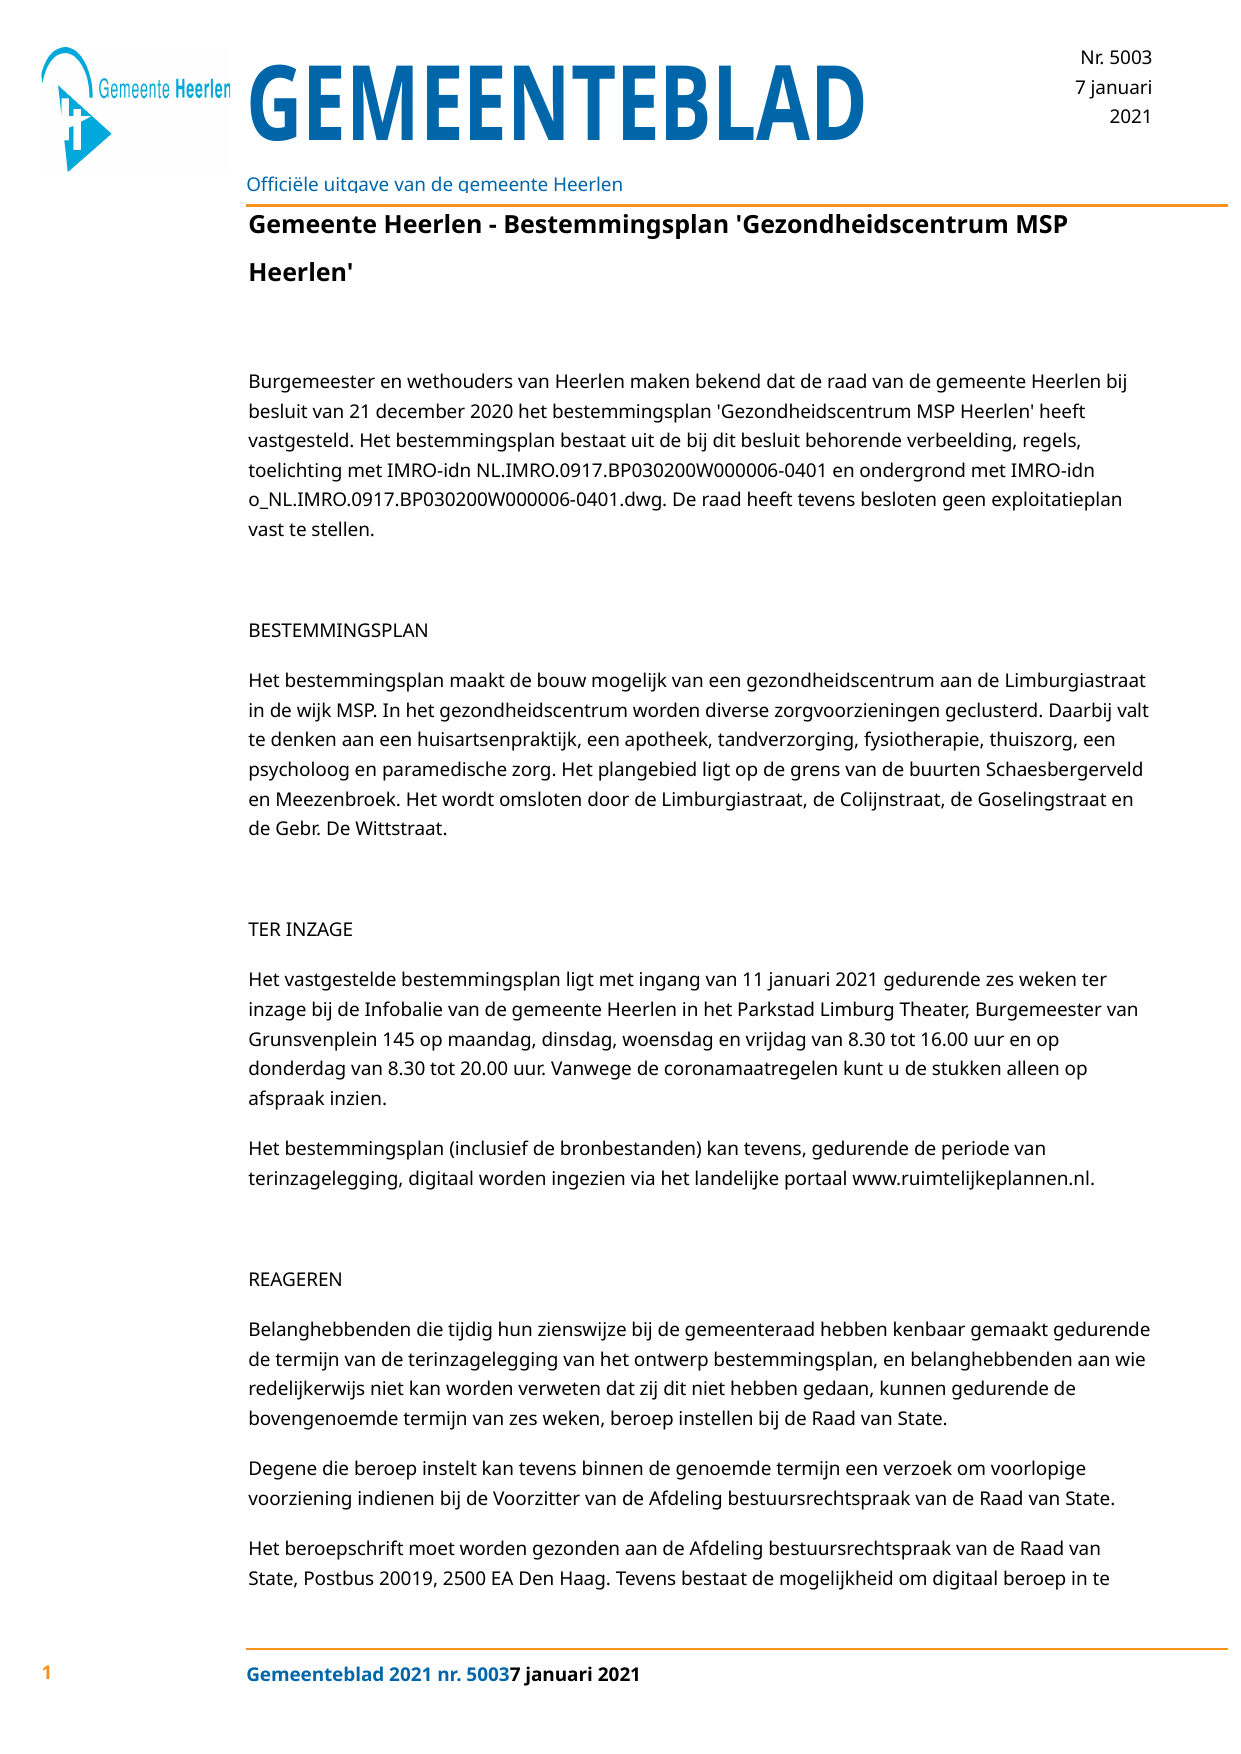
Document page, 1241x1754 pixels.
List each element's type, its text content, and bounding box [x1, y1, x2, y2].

text Degene die beroep instelt kan tevens binnen de genoemde termijn een verzoek om voorlopige voorziening indienen bij de Voorzitter van de Afdeling bestuursrechtspraak van de Raad van State. [248, 1455, 1152, 1511]
text Het vastgestelde bestemmingsplan ligt met ingang van 11 januari 2021 gedurende zes weken ter inzage bij de Infobalie van de gemeente Heerlen in het Parkstad Limburg Theater, Burgemeester van Grunsvenplein 145 op maandag, dinsdag, woensdag en vrijdag van 8.30 tot 16.00 uur en op donderdag van 8.30 tot 20.00 uur. Vanwege de coronamaatregelen kunt u de stukken alleen op afspraak inzien. [248, 967, 1152, 1111]
picture [41, 47, 59, 70]
text Het beroepschrift moet worden gezonden aan de Afdeling bestuursrechtspraak van de Raad van State, Postbus 20019, 2500 EA Den Haag. Tevens bestaat de mogelijkheid om digitaal beroep in te [248, 1535, 1152, 1591]
text REAGEREN [248, 1266, 1152, 1292]
picture [41, 47, 231, 172]
text TER INZAGE [248, 916, 1152, 942]
text Het bestemmingsplan (inclusief de bronbestanden) kan tevens, gedurende de periode van terinzagelegging, digitaal worden ingezien via het landelijke portaal www.ruimtelijkeplannen.nl. [248, 1135, 1152, 1191]
text Burgemeester en wethouders van Heerlen maken bekend dat de raad van de gemeente Heerlen bij besluit van 21 december 2020 het bestemmingsplan 'Gezondheidscentrum MSP Heerlen' heeft vastgesteld. Het bestemmingsplan bestaat uit de bij dit besluit behorende verbeelding, regels, toelichting met IMRO-idn NL.IMRO.0917.BP030200W000006-0401 en ondergrond met IMRO-idn o_NL.IMRO.0917.BP030200W000006-0401.dwg. De raad heeft tevens besloten geen exploitatieplan vast te stellen. [248, 368, 1152, 542]
text Het bestemmingsplan maakt de bouw mogelijk van een gezondheidscentrum aan de Limburgiastraat in de wijk MSP. In het gezondheidscentrum worden diverse zorgvoorzieningen geclusterd. Daarbij valt te denken aan een huisartsenpraktijk, een apotheek, tandverzorging, fysiotherapie, thuiszorg, een psycholoog en paramedische zorg. Het plangebied ligt op de grens van de buurten Schaesbergerveld en Meezenbroek. Het wordt omsloten door de Limburgiastraat, de Colijnstraat, de Goselingstraat en de Gebr. De Wittstraat. [248, 667, 1152, 841]
text Belanghebbenden die tijdig hun zienswijze bij de gemeenteraad hebben kenbaar gemaakt gedurende de termijn van de terinzagelegging van het ontwerp bestemmingsplan, en belanghebbenden aan wie redelijkerwijs niet kan worden verweten dat zij dit niet hebben gedaan, kunnen gedurende de bovengenoemde termijn van zes weken, beroep instellen bij de Raad van State. [248, 1316, 1152, 1431]
text BESTEMMINGSPLAN [248, 617, 1152, 643]
text Gemeente Heerlen - Bestemmingsplan 'Gezondheidscentrum MSP Heerlen' [248, 207, 1152, 288]
